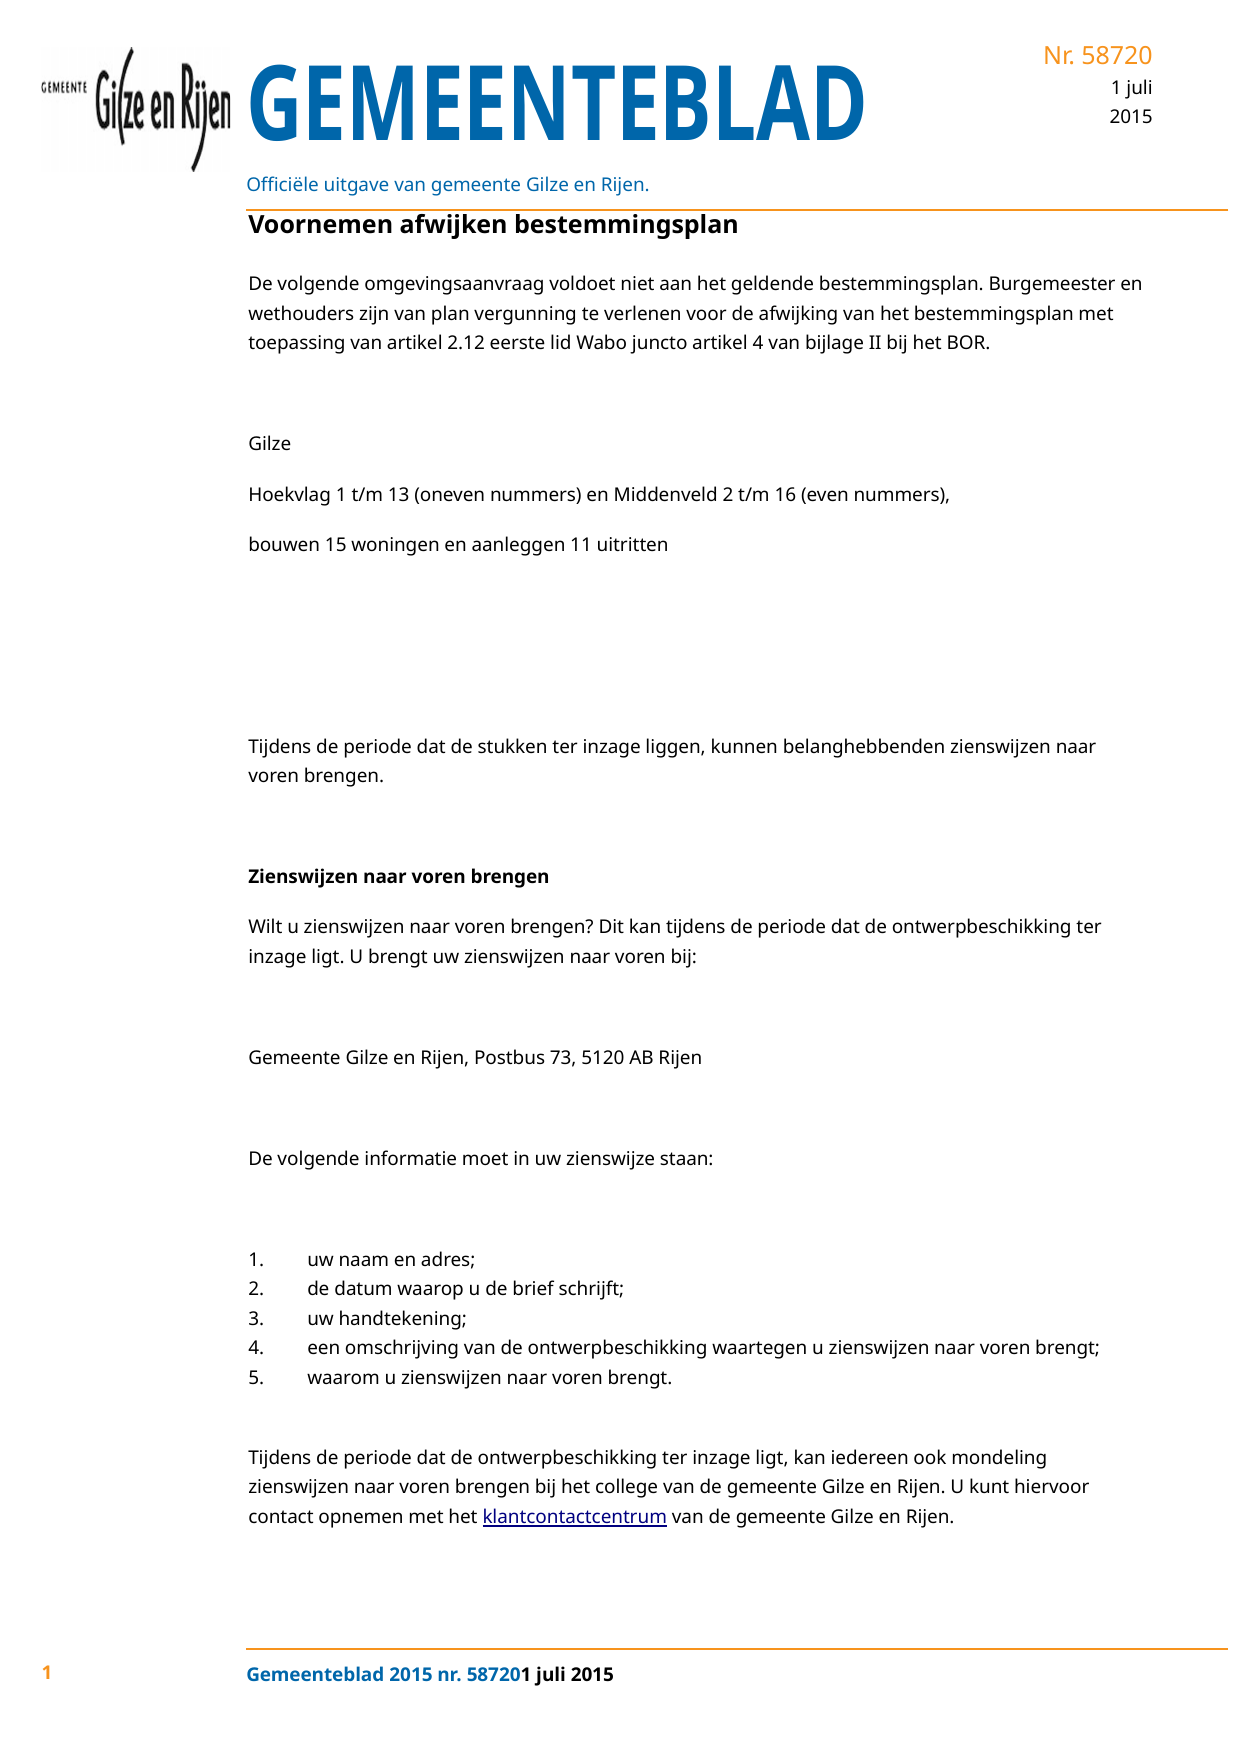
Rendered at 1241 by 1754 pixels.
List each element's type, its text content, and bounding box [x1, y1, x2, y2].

picture [41, 47, 231, 172]
text Tijdens de periode dat de stukken ter inzage liggen, kunnen belanghebbenden zienswijzen naar voren brengen. [248, 733, 1152, 788]
list de datum waarop u de brief schrijft; [248, 1275, 1152, 1301]
text Gemeente Gilze en Rijen, Postbus 73, 5120 AB Rijen [248, 1044, 1152, 1070]
text bouwen 15 woningen en aanleggen 11 uitritten [248, 531, 1152, 557]
text Gilze [248, 430, 1152, 456]
list waarom u zienswijzen naar voren brengt. [248, 1364, 1152, 1390]
text Hoekvlag 1 t/m 13 (oneven nummers) en Middenveld 2 t/m 16 (even nummers), [248, 481, 1152, 506]
text Voornemen afwijken bestemmingsplan [248, 211, 1152, 241]
text De volgende omgevingsaanvraag voldoet niet aan het geldende bestemmingsplan. Burgemeester en wethouders zijn van plan vergunning te verlenen voor de afwijking van het bestemmingsplan met toepassing van artikel 2.12 eerste lid Wabo juncto artikel 4 van bijlage II bij het BOR. [248, 270, 1152, 355]
list uw naam en adres; [248, 1246, 1152, 1271]
text De volgende informatie moet in uw zienswijze staan: [248, 1145, 1152, 1171]
text Wilt u zienswijzen naar voren brengen? Dit kan tijdens de periode dat de ontwerpbeschikking ter inzage ligt. U brengt uw zienswijzen naar voren bij: [248, 914, 1152, 969]
text Zienswijzen naar voren brengen [248, 863, 1152, 889]
list uw handtekening; [248, 1305, 1152, 1331]
list een omschrijving van de ontwerpbeschikking waartegen u zienswijzen naar voren brengt; [248, 1334, 1152, 1360]
text Tijdens de periode dat de ontwerpbeschikking ter inzage ligt, kan iedereen ook mondeling zienswijzen naar voren brengen bij het college van de gemeente Gilze en Rijen. U kunt hiervoor contact opnemen met het klantcontactcentrum van de gemeente Gilze en Rijen. [248, 1444, 1152, 1529]
